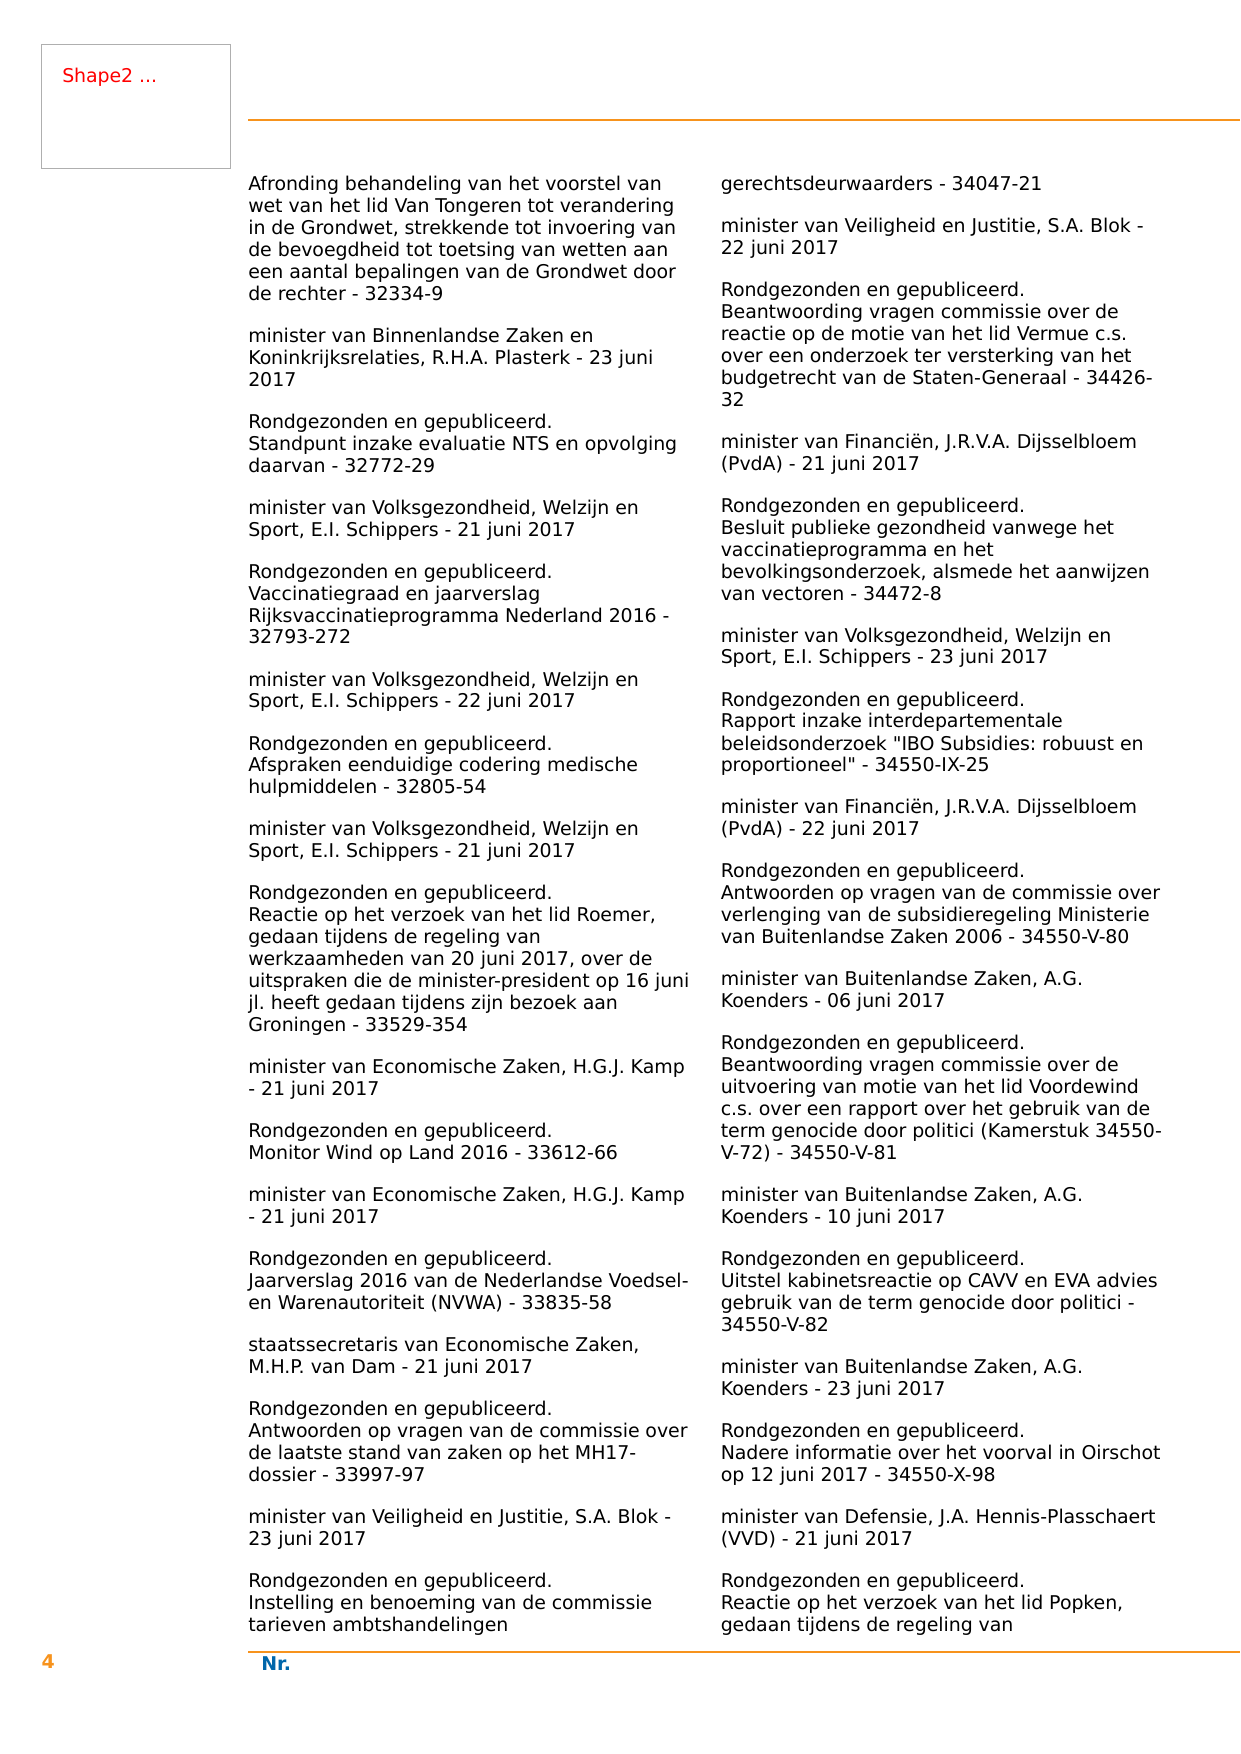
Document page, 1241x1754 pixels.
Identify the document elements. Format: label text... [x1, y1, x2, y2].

text Rondgezonden en gepubliceerd. [721, 1420, 1163, 1442]
text Rondgezonden en gepubliceerd. [248, 1398, 691, 1420]
text Reactie op het verzoek van het lid Roemer, gedaan tijdens de regeling van werkzaamheden van 20 juni 2017, over de uitspraken die de minister-president op 16 juni jl. heeft gedaan tijdens zijn bezoek aan Groningen - 33529-354 [248, 904, 691, 1036]
text Rondgezonden en gepubliceerd. [721, 1248, 1163, 1270]
text Rondgezonden en gepubliceerd. [248, 411, 691, 433]
text minister van Volksgezondheid, Welzijn en Sport, E.I. Schippers - 23 juni 2017 [721, 624, 1163, 668]
text minister van Buitenlandse Zaken, A.G. Koenders - 06 juni 2017 [721, 968, 1163, 1012]
text Rondgezonden en gepubliceerd. [721, 1570, 1163, 1592]
text Rapport inzake interdepartementale beleidsonderzoek "IBO Subsidies: robuust en proportioneel" - 34550-IX-25 [721, 710, 1163, 776]
text minister van Economische Zaken, H.G.J. Kamp - 21 juni 2017 [248, 1184, 691, 1228]
text staatssecretaris van Economische Zaken, M.H.P. van Dam - 21 juni 2017 [248, 1334, 691, 1378]
text Rondgezonden en gepubliceerd. [721, 688, 1163, 710]
text Uitstel kabinetsreactie op CAVV en EVA advies gebruik van de term genocide door politici - 34550-V-82 [721, 1270, 1163, 1336]
text minister van Buitenlandse Zaken, A.G. Koenders - 10 juni 2017 [721, 1184, 1163, 1228]
text Antwoorden op vragen van de commissie over de laatste stand van zaken op het MH17-dossier - 33997-97 [248, 1420, 691, 1486]
text Rondgezonden en gepubliceerd. [721, 1032, 1163, 1054]
text minister van Volksgezondheid, Welzijn en Sport, E.I. Schippers - 21 juni 2017 [248, 818, 691, 862]
text Beantwoording vragen commissie over de uitvoering van motie van het lid Voordewind c.s. over een rapport over het gebruik van de term genocide door politici (Kamerstuk 34550-V-72) - 34550-V-81 [721, 1054, 1163, 1164]
text Monitor Wind op Land 2016 - 33612-66 [248, 1142, 691, 1164]
text Afspraken eenduidige codering medische hulpmiddelen - 32805-54 [248, 754, 691, 798]
text minister van Binnenlandse Zaken en Koninkrijksrelaties, R.H.A. Plasterk - 23 juni 2017 [248, 325, 691, 391]
text Rondgezonden en gepubliceerd. [248, 1570, 691, 1592]
text minister van Buitenlandse Zaken, A.G. Koenders - 23 juni 2017 [721, 1356, 1163, 1400]
text Beantwoording vragen commissie over de reactie op de motie van het lid Vermue c.s. over een onderzoek ter versterking van het budgetrecht van de Staten-Generaal - 34426-32 [721, 301, 1163, 411]
text Standpunt inzake evaluatie NTS en opvolging daarvan - 32772-29 [248, 433, 691, 477]
text minister van Financiën, J.R.V.A. Dijsselbloem (PvdA) - 22 juni 2017 [721, 796, 1163, 840]
text Rondgezonden en gepubliceerd. [248, 882, 691, 904]
text minister van Volksgezondheid, Welzijn en Sport, E.I. Schippers - 21 juni 2017 [248, 497, 691, 541]
text minister van Financiën, J.R.V.A. Dijsselbloem (PvdA) - 21 juni 2017 [721, 431, 1163, 474]
text Reactie op het verzoek van het lid Popken, gedaan tijdens de regeling van [721, 1592, 1163, 1636]
text Instelling en benoeming van de commissie tarieven ambtshandelingen [248, 1592, 691, 1636]
text minister van Economische Zaken, H.G.J. Kamp - 21 juni 2017 [248, 1056, 691, 1100]
text Rondgezonden en gepubliceerd. [248, 732, 691, 754]
text Rondgezonden en gepubliceerd. [248, 1120, 691, 1142]
text Nadere informatie over het voorval in Oirschot op 12 juni 2017 - 34550-X-98 [721, 1442, 1163, 1486]
text Afronding behandeling van het voorstel van wet van het lid Van Tongeren tot verandering in de Grondwet, strekkende tot invoering van de bevoegdheid tot toetsing van wetten aan een aantal bepalingen van de Grondwet door de rechter - 32334-9 [248, 173, 691, 305]
text Rondgezonden en gepubliceerd. [248, 1248, 691, 1270]
text Jaarverslag 2016 van de Nederlandse Voedsel- en Warenautoriteit (NVWA) - 33835-58 [248, 1270, 691, 1314]
text Rondgezonden en gepubliceerd. [248, 561, 691, 582]
text Antwoorden op vragen van de commissie over verlenging van de subsidieregeling Ministerie van Buitenlandse Zaken 2006 - 34550-V-80 [721, 882, 1163, 948]
text Besluit publieke gezondheid vanwege het vaccinatieprogramma en het bevolkingsonderzoek, alsmede het aanwijzen van vectoren - 34472-8 [721, 517, 1163, 604]
text minister van Volksgezondheid, Welzijn en Sport, E.I. Schippers - 22 juni 2017 [248, 668, 691, 712]
text Vaccinatiegraad en jaarverslag Rijksvaccinatieprogramma Nederland 2016 - 32793-272 [248, 582, 691, 648]
text minister van Veiligheid en Justitie, S.A. Blok - 22 juni 2017 [721, 215, 1163, 259]
text Rondgezonden en gepubliceerd. [721, 279, 1163, 301]
text gerechtsdeurwaarders - 34047-21 [721, 173, 1163, 195]
text Rondgezonden en gepubliceerd. [721, 494, 1163, 517]
text Rondgezonden en gepubliceerd. [721, 860, 1163, 882]
text minister van Veiligheid en Justitie, S.A. Blok - 23 juni 2017 [248, 1506, 691, 1550]
text minister van Defensie, J.A. Hennis-Plasschaert (VVD) - 21 juni 2017 [721, 1506, 1163, 1550]
